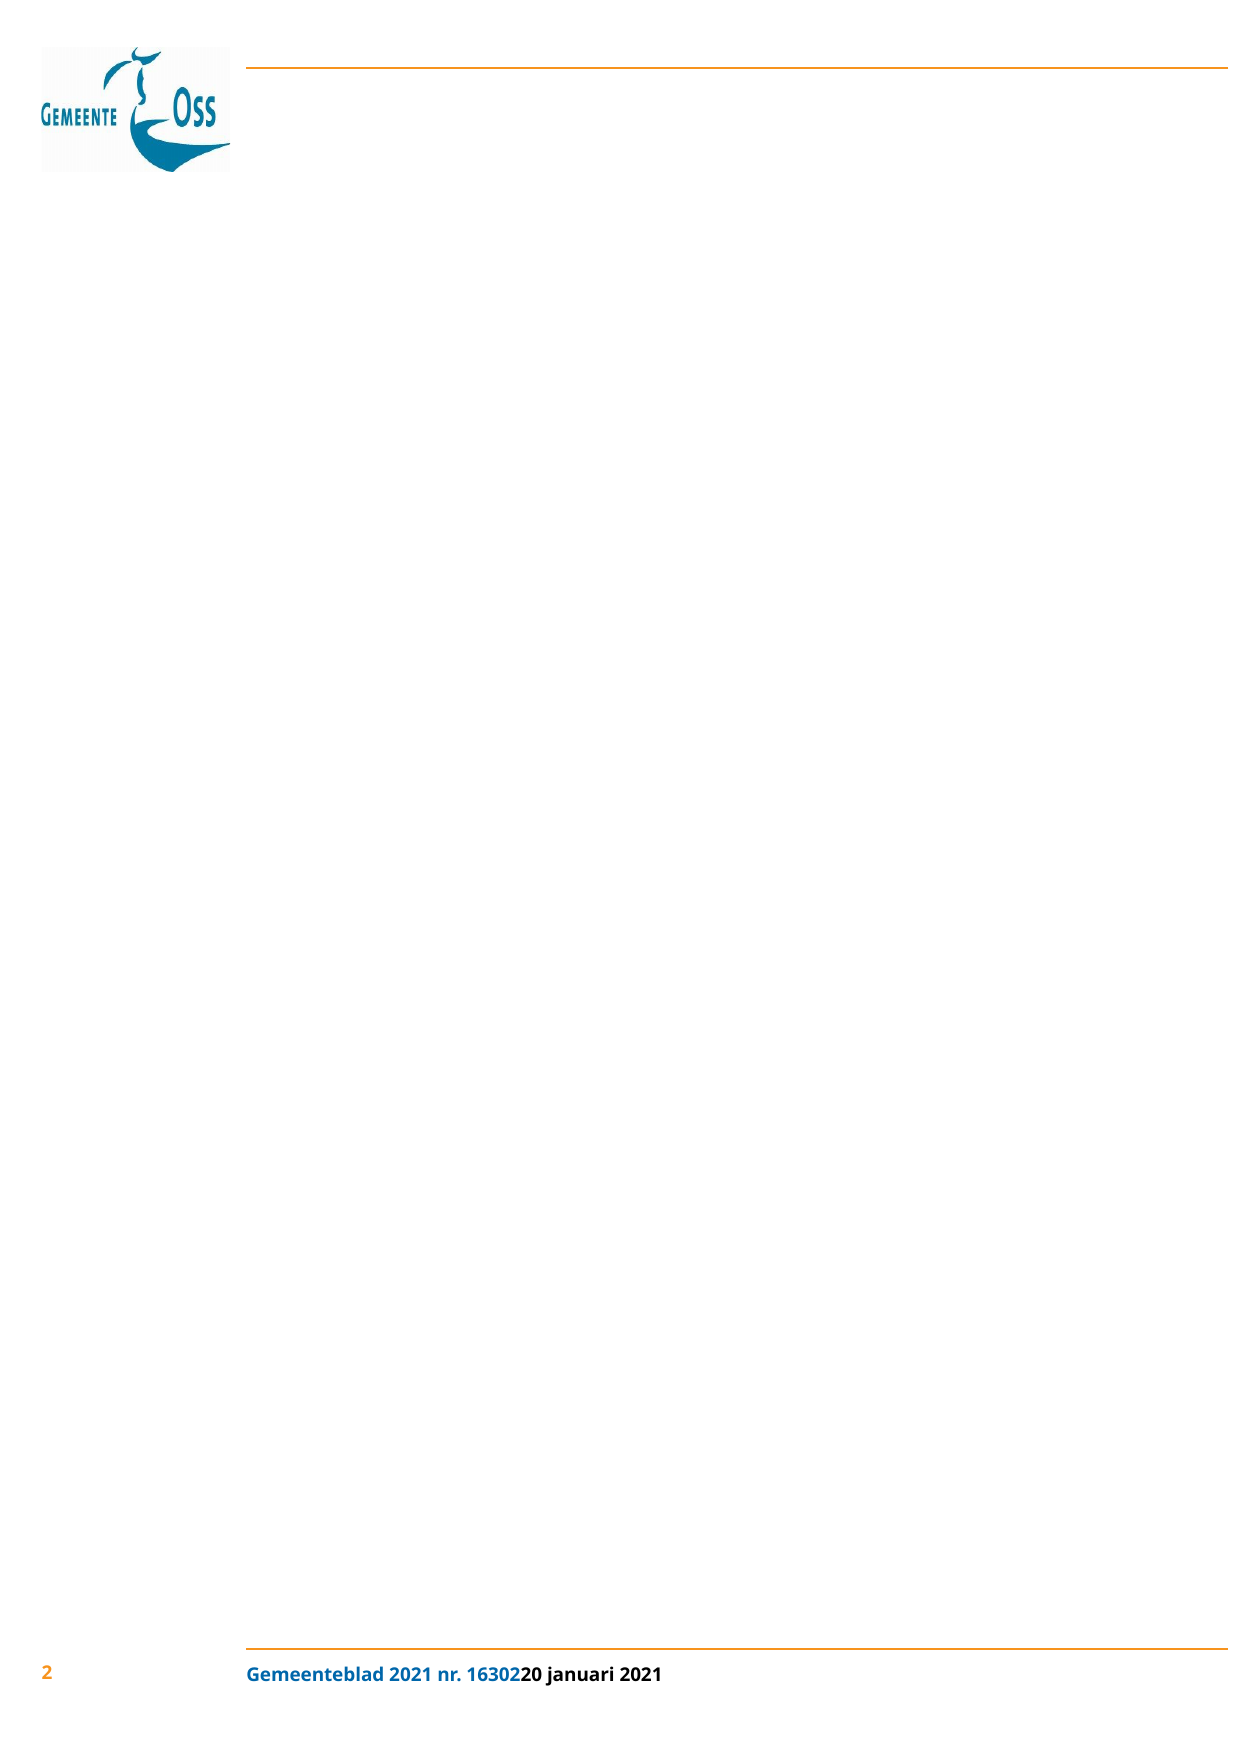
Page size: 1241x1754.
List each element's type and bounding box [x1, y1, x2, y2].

picture [41, 47, 231, 172]
